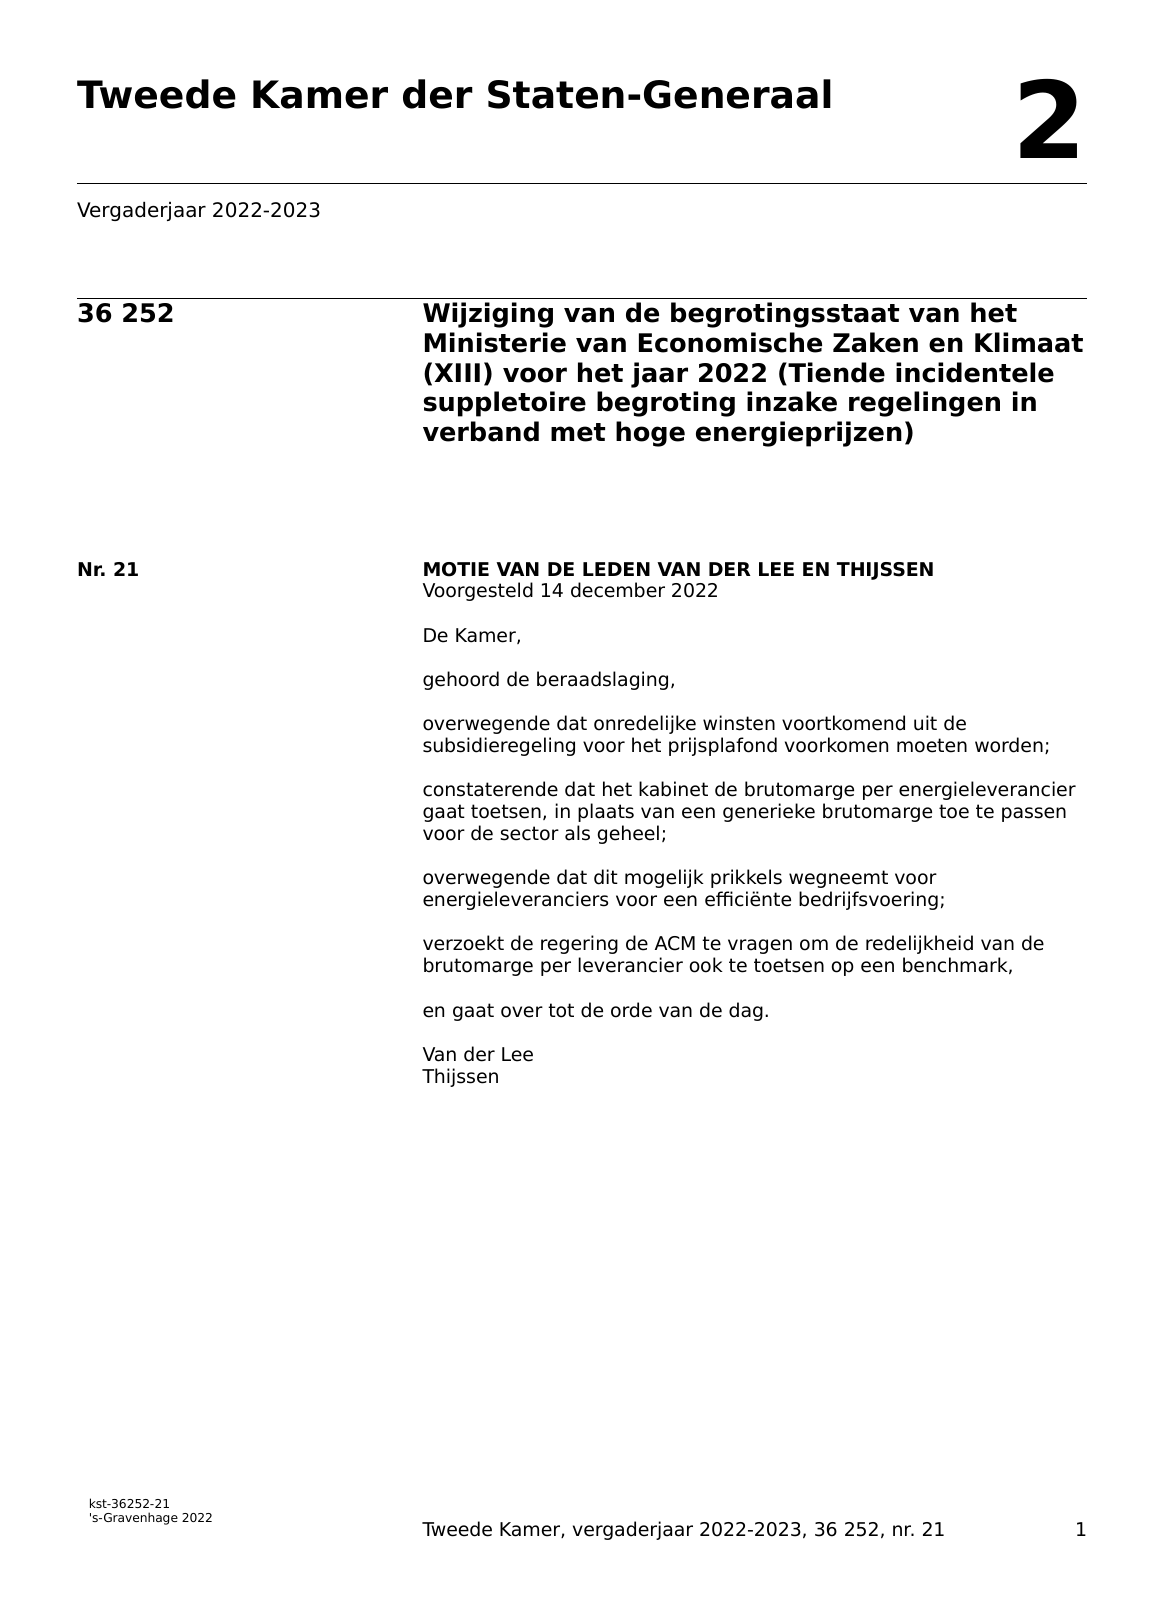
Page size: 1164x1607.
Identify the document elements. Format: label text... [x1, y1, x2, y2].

subtitle Nr. 21 MOTIE VAN DE LEDEN VAN DER LEE EN THIJSSEN [77, 558, 1087, 580]
text Van der Lee [422, 1044, 1087, 1066]
text gehoord de beraadslaging, [422, 669, 1087, 691]
table_cell Vergaderjaar 2022-2023 [77, 184, 1087, 298]
text verzoekt de regering de ACM te vragen om de redelijkheid van de brutomarge per leverancier ook te toetsen op een benchmark, [422, 933, 1087, 977]
text Thijssen [422, 1066, 1087, 1088]
text De Kamer, [422, 624, 1087, 647]
text constaterende dat het kabinet de brutomarge per energieleverancier gaat toetsen, in plaats van een generieke brutomarge toe te passen voor de sector als geheel; [422, 779, 1087, 845]
text 's-Gravenhage 2022 [88, 1511, 323, 1525]
table_header Tweede Kamer der Staten-Generaal [77, 59, 886, 183]
text overwegende dat onredelijke winsten voortkomend uit de subsidieregeling voor het prijsplafond voorkomen moeten worden; [422, 713, 1087, 757]
text overwegende dat dit mogelijk prikkels wegneemt voor energieleveranciers voor een efficiënte bedrijfsvoering; [422, 867, 1087, 911]
text en gaat over tot de orde van de dag. [422, 999, 1087, 1021]
table_header 2 [886, 59, 1087, 183]
text Voorgesteld 14 december 2022 [422, 580, 1087, 602]
subtitle 36 252 Wijziging van de begrotingsstaat van het Ministerie van Economische Zaken en Klimaat (XIII) voor het jaar 2022 (Tiende incidentele suppletoire begroting inzake regelingen in verband met hoge energieprijzen) [77, 299, 1087, 447]
text kst-36252-21 [88, 1497, 323, 1511]
